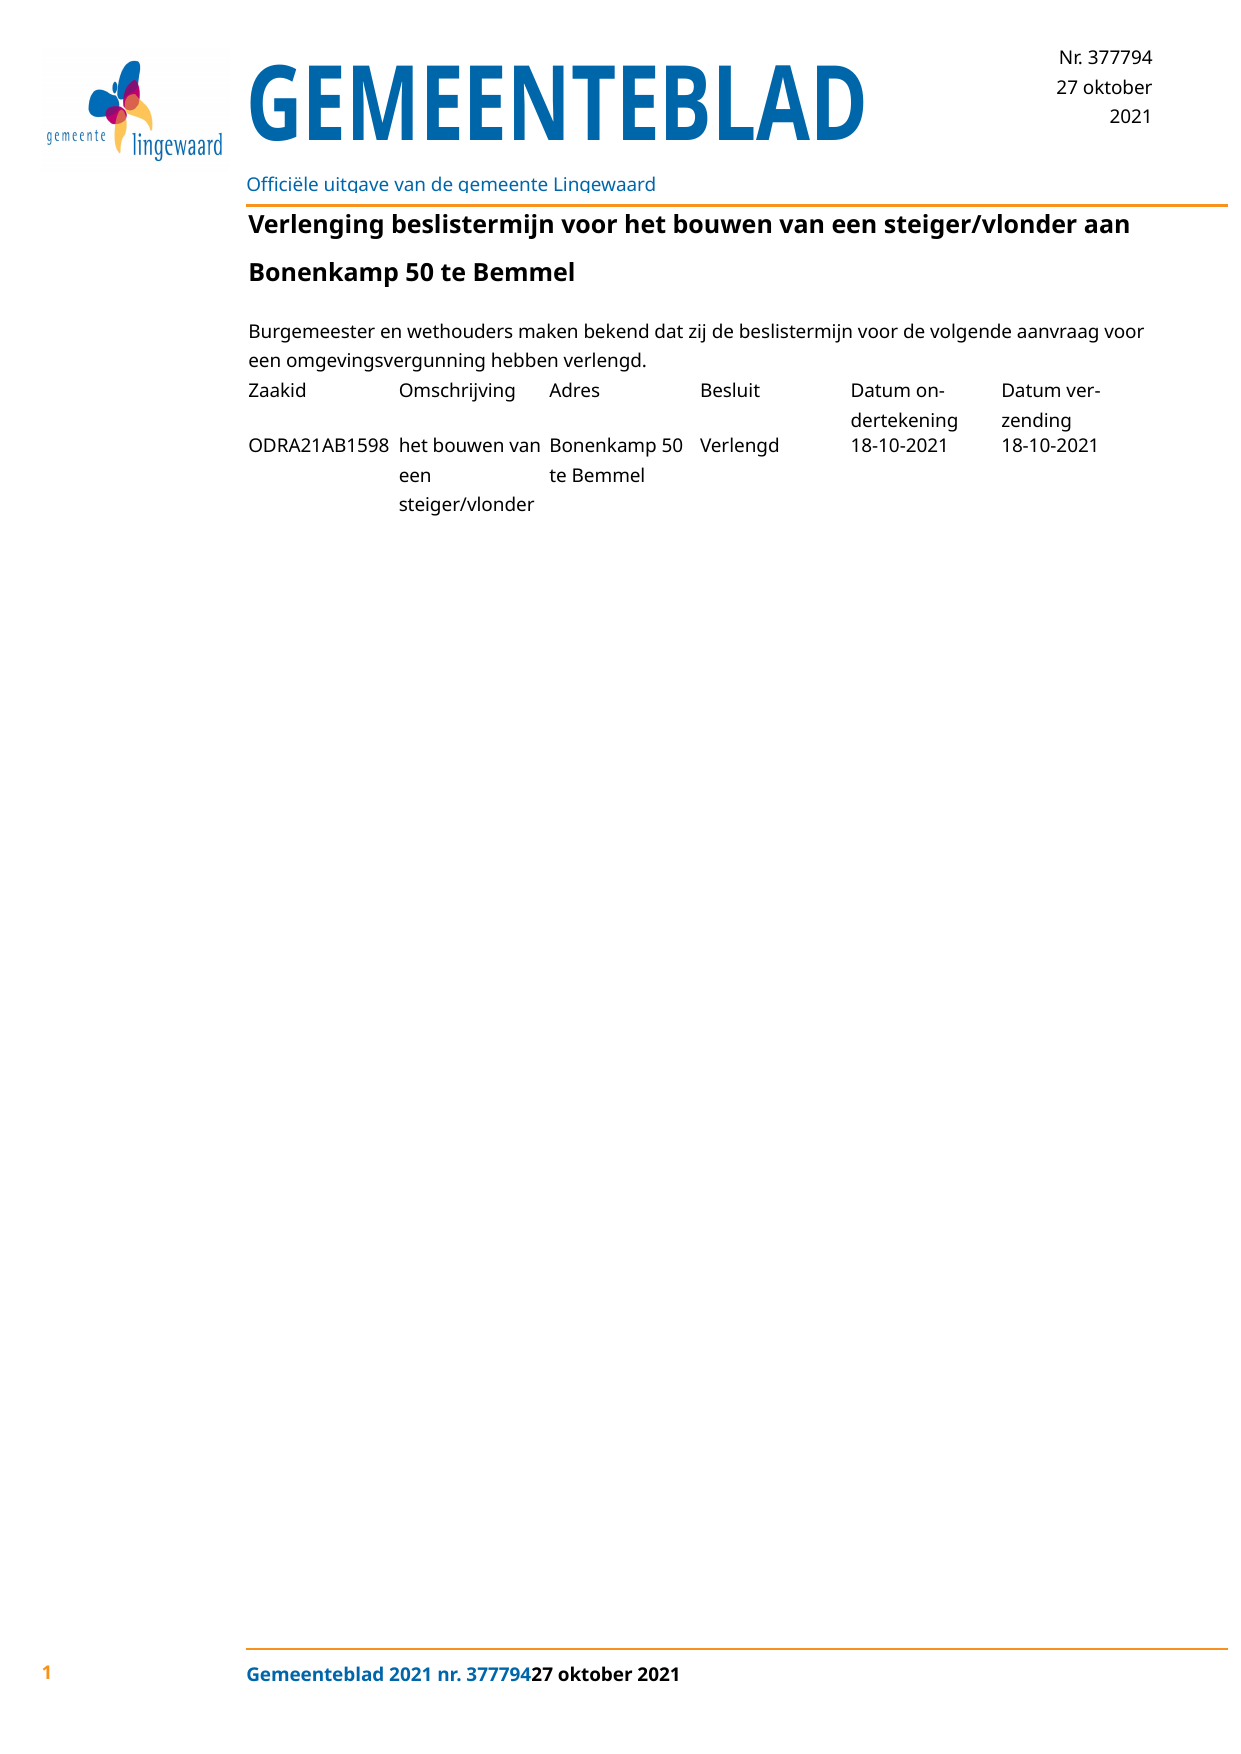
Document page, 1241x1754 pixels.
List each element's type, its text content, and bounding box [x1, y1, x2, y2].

table_header Datum on-dertekening [850, 377, 1001, 432]
picture [41, 47, 231, 172]
table_cell 18-10-2021 [1001, 433, 1152, 517]
text Burgemeester en wethouders maken bekend dat zij de beslistermijn voor de volgende aanvraag voor een omgevingsvergunning hebben verlengd. [248, 318, 1152, 373]
table_header Besluit [700, 377, 850, 432]
table_cell Verlengd [700, 433, 850, 517]
table_cell 18-10-2021 [850, 433, 1001, 517]
table_header Zaakid [248, 377, 398, 432]
table_cell het bouwen van een steiger/vlonder [399, 433, 549, 517]
table_cell ODRA21AB1598 [248, 433, 398, 517]
table_header Adres [549, 377, 700, 432]
table_cell Bonenkamp 50 te Bemmel [549, 433, 700, 517]
table_header Omschrijving [399, 377, 549, 432]
table_header Datum ver-zending [1001, 377, 1152, 432]
text Verlenging beslistermijn voor het bouwen van een steiger/vlonder aan Bonenkamp 50 te Bemmel [248, 207, 1152, 288]
